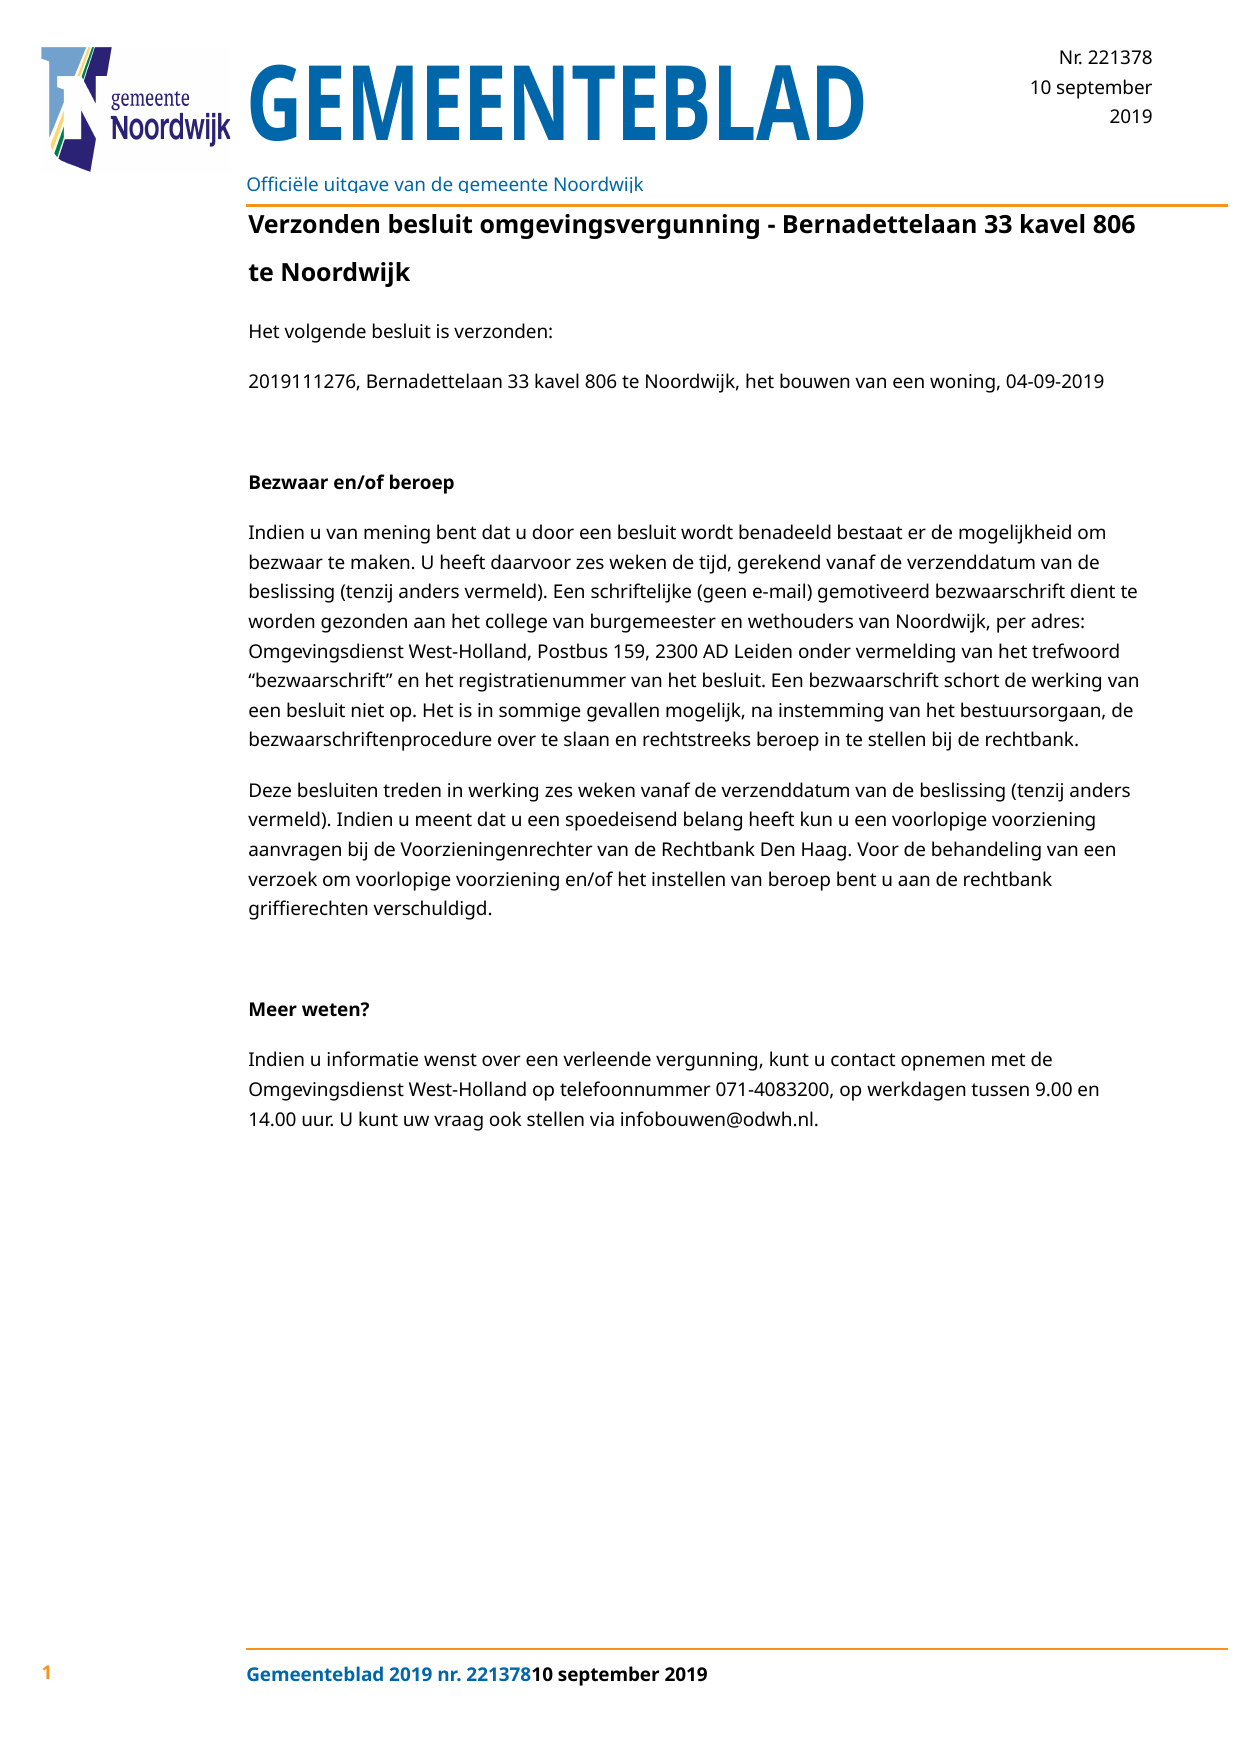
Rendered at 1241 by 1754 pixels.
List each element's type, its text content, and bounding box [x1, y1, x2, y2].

text Bezwaar en/of beroep [248, 469, 1152, 495]
text 2019111276, Bernadettelaan 33 kavel 806 te Noordwijk, het bouwen van een woning, 04-09-2019 [248, 368, 1152, 394]
text Indien u informatie wenst over een verleende vergunning, kunt u contact opnemen met de Omgevingsdienst West-Holland op telefoonnummer 071-4083200, op werkdagen tussen 9.00 en 14.00 uur. U kunt uw vraag ook stellen via infobouwen@odwh.nl. [248, 1047, 1152, 1132]
text Deze besluiten treden in werking zes weken vanaf de verzenddatum van de beslissing (tenzij anders vermeld). Indien u meent dat u een spoedeisend belang heeft kun u een voorlopige voorziening aanvragen bij de Voorzieningenrechter van de Rechtbank Den Haag. Voor de behandeling van een verzoek om voorlopige voorziening en/of het instellen van beroep bent u aan de rechtbank griffierechten verschuldigd. [248, 777, 1152, 921]
text Verzonden besluit omgevingsvergunning - Bernadettelaan 33 kavel 806 te Noordwijk [248, 207, 1152, 288]
picture [41, 47, 231, 172]
text Meer weten? [248, 996, 1152, 1022]
text Indien u van mening bent dat u door een besluit wordt benadeeld bestaat er de mogelijkheid om bezwaar te maken. U heeft daarvoor zes weken de tijd, gerekend vanaf de verzenddatum van de beslissing (tenzij anders vermeld). Een schriftelijke (geen e-mail) gemotiveerd bezwaarschrift dient te worden gezonden aan het college van burgemeester en wethouders van Noordwijk, per adres: Omgevingsdienst West-Holland, Postbus 159, 2300 AD Leiden onder vermelding van het trefwoord “bezwaarschrift” en het registratienummer van het besluit. Een bezwaarschrift schort de werking van een besluit niet op. Het is in sommige gevallen mogelijk, na instemming van het bestuursorgaan, de bezwaarschriftenprocedure over te slaan en rechtstreeks beroep in te stellen bij de rechtbank. [248, 519, 1152, 752]
text Het volgende besluit is verzonden: [248, 318, 1152, 344]
